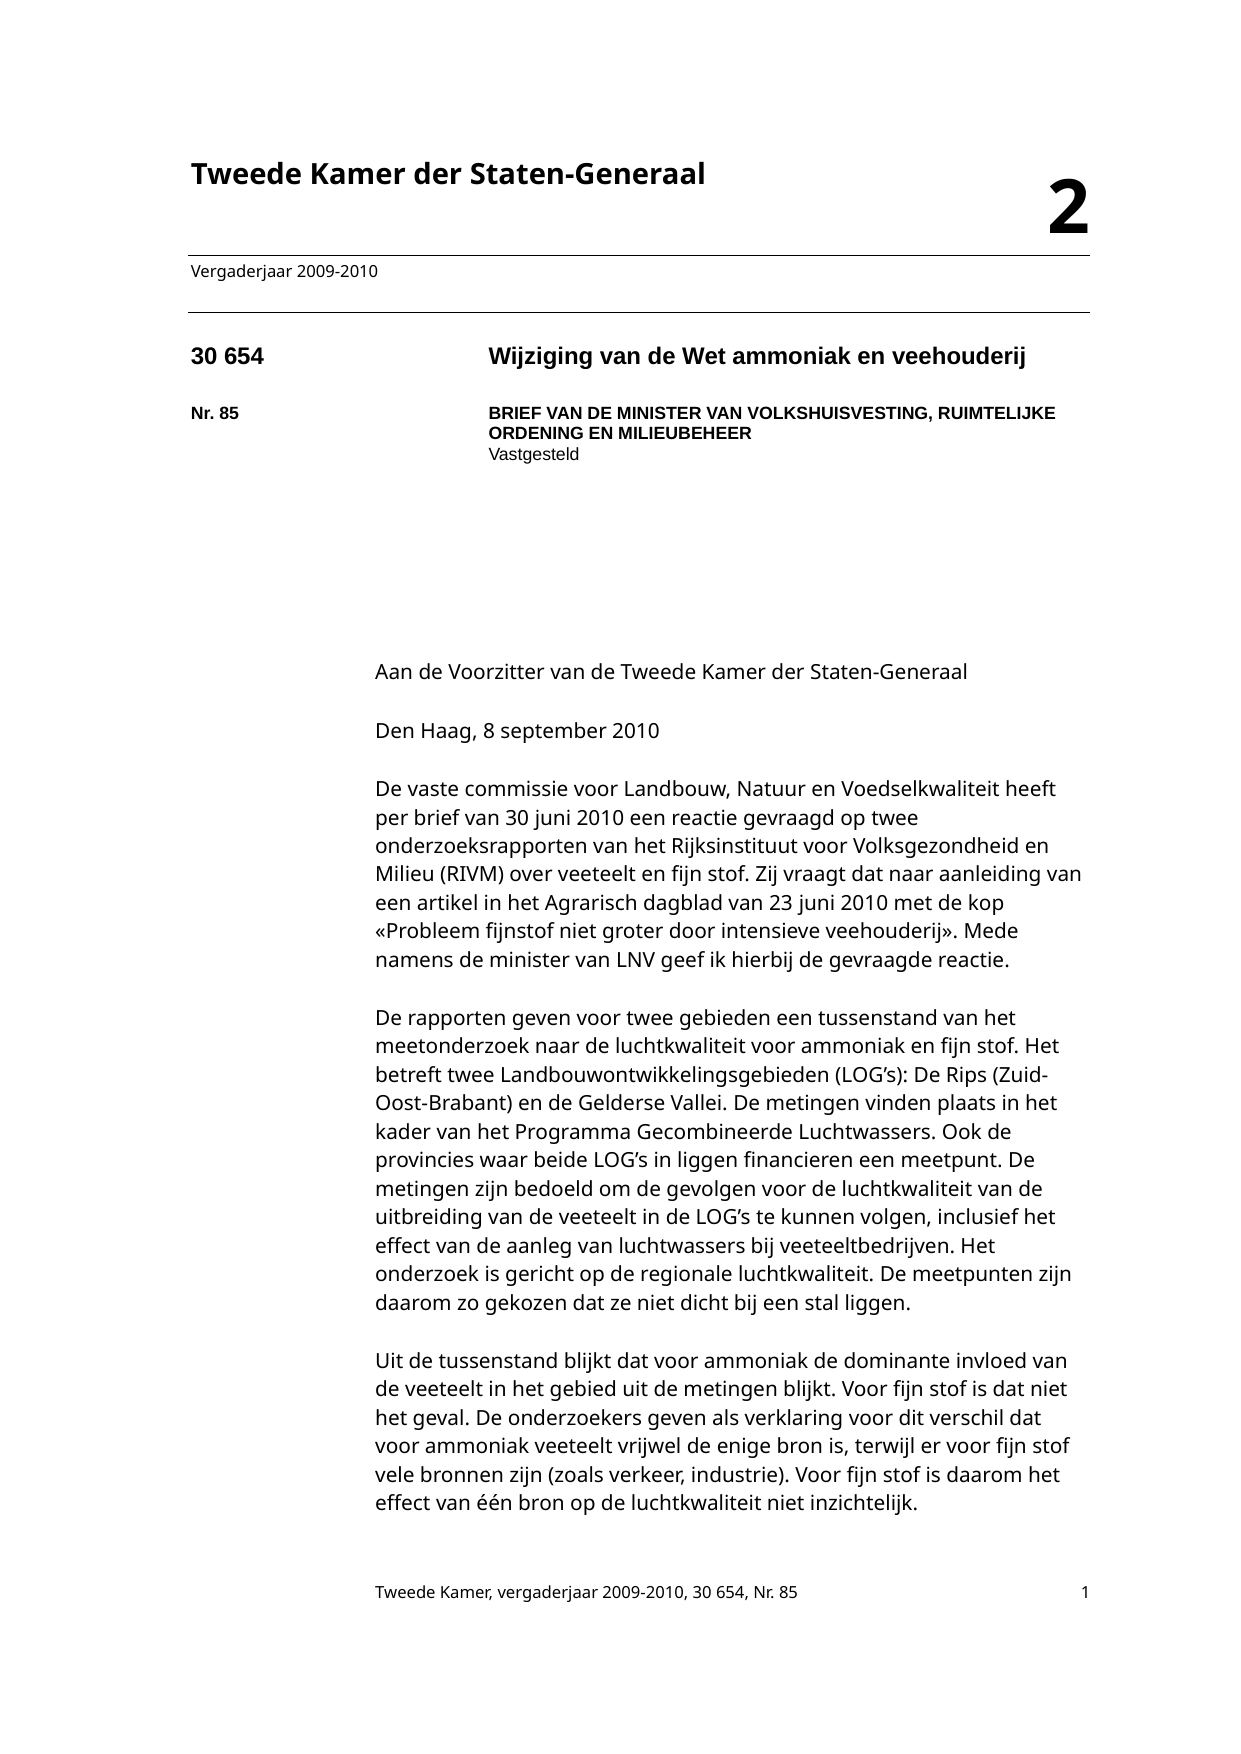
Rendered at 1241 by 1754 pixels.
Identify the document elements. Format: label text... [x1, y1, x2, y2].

table_header Tweede Kamer der Staten-Generaal [188, 150, 909, 255]
table_cell BRIEF VAN DE MINISTER VAN VOLKSHUISVESTING, RUIMTELIJKE ORDENING EN MILIEUBEHEER Vastgesteld [485, 399, 1090, 539]
table_cell Nr. 85 [188, 399, 485, 539]
table_cell [188, 313, 485, 339]
table_cell Vergaderjaar 2009-2010 [188, 256, 485, 312]
table_cell 30 654 [188, 339, 485, 399]
table_cell [485, 313, 1090, 339]
table_cell [485, 256, 1090, 312]
table_cell Wijziging van de Wet ammoniak en veehouderij [485, 339, 1090, 399]
text Uit de tussenstand blijkt dat voor ammoniak de dominante invloed van de veeteelt in het gebied uit de metingen blijkt. Voor fijn stof is dat niet het geval. De onderzoekers geven als verklaring voor dit verschil dat voor ammoniak veeteelt vrijwel de enige bron is, terwijl er voor fijn stof vele bronnen zijn (zoals verkeer, industrie). Voor fijn stof is daarom het effect van één bron op de luchtkwaliteit niet inzichtelijk. [375, 1346, 1090, 1517]
text De rapporten geven voor twee gebieden een tussenstand van het meetonderzoek naar de luchtkwaliteit voor ammoniak en fijn stof. Het betreft twee Landbouwontwikkelingsgebieden (LOG’s): De Rips (Zuid-Oost-Brabant) en de Gelderse Vallei. De metingen vinden plaats in het kader van het Programma Gecombineerde Luchtwassers. Ook de provincies waar beide LOG’s in liggen financieren een meetpunt. De metingen zijn bedoeld om de gevolgen voor de luchtkwaliteit van de uitbreiding van de veeteelt in de LOG’s te kunnen volgen, inclusief het effect van de aanleg van luchtwassers bij veeteeltbedrijven. Het onderzoek is gericht op de regionale luchtkwaliteit. De meetpunten zijn daarom zo gekozen dat ze niet dicht bij een stal liggen. [375, 1003, 1090, 1316]
text Aan de Voorzitter van de Tweede Kamer der Staten-Generaal [375, 657, 1090, 686]
table_header 2 [910, 150, 1090, 255]
text Den Haag, 8 september 2010 [375, 716, 1090, 744]
text De vaste commissie voor Landbouw, Natuur en Voedselkwaliteit heeft per brief van 30 juni 2010 een reactie gevraagd op twee onderzoeksrapporten van het Rijksinstituut voor Volksgezondheid en Milieu (RIVM) over veeteelt en fijn stof. Zij vraagt dat naar aanleiding van een artikel in het Agrarisch dagblad van 23 juni 2010 met de kop «Probleem fijnstof niet groter door intensieve veehouderij». Mede namens de minister van LNV geef ik hierbij de gevraagde reactie. [375, 774, 1090, 973]
